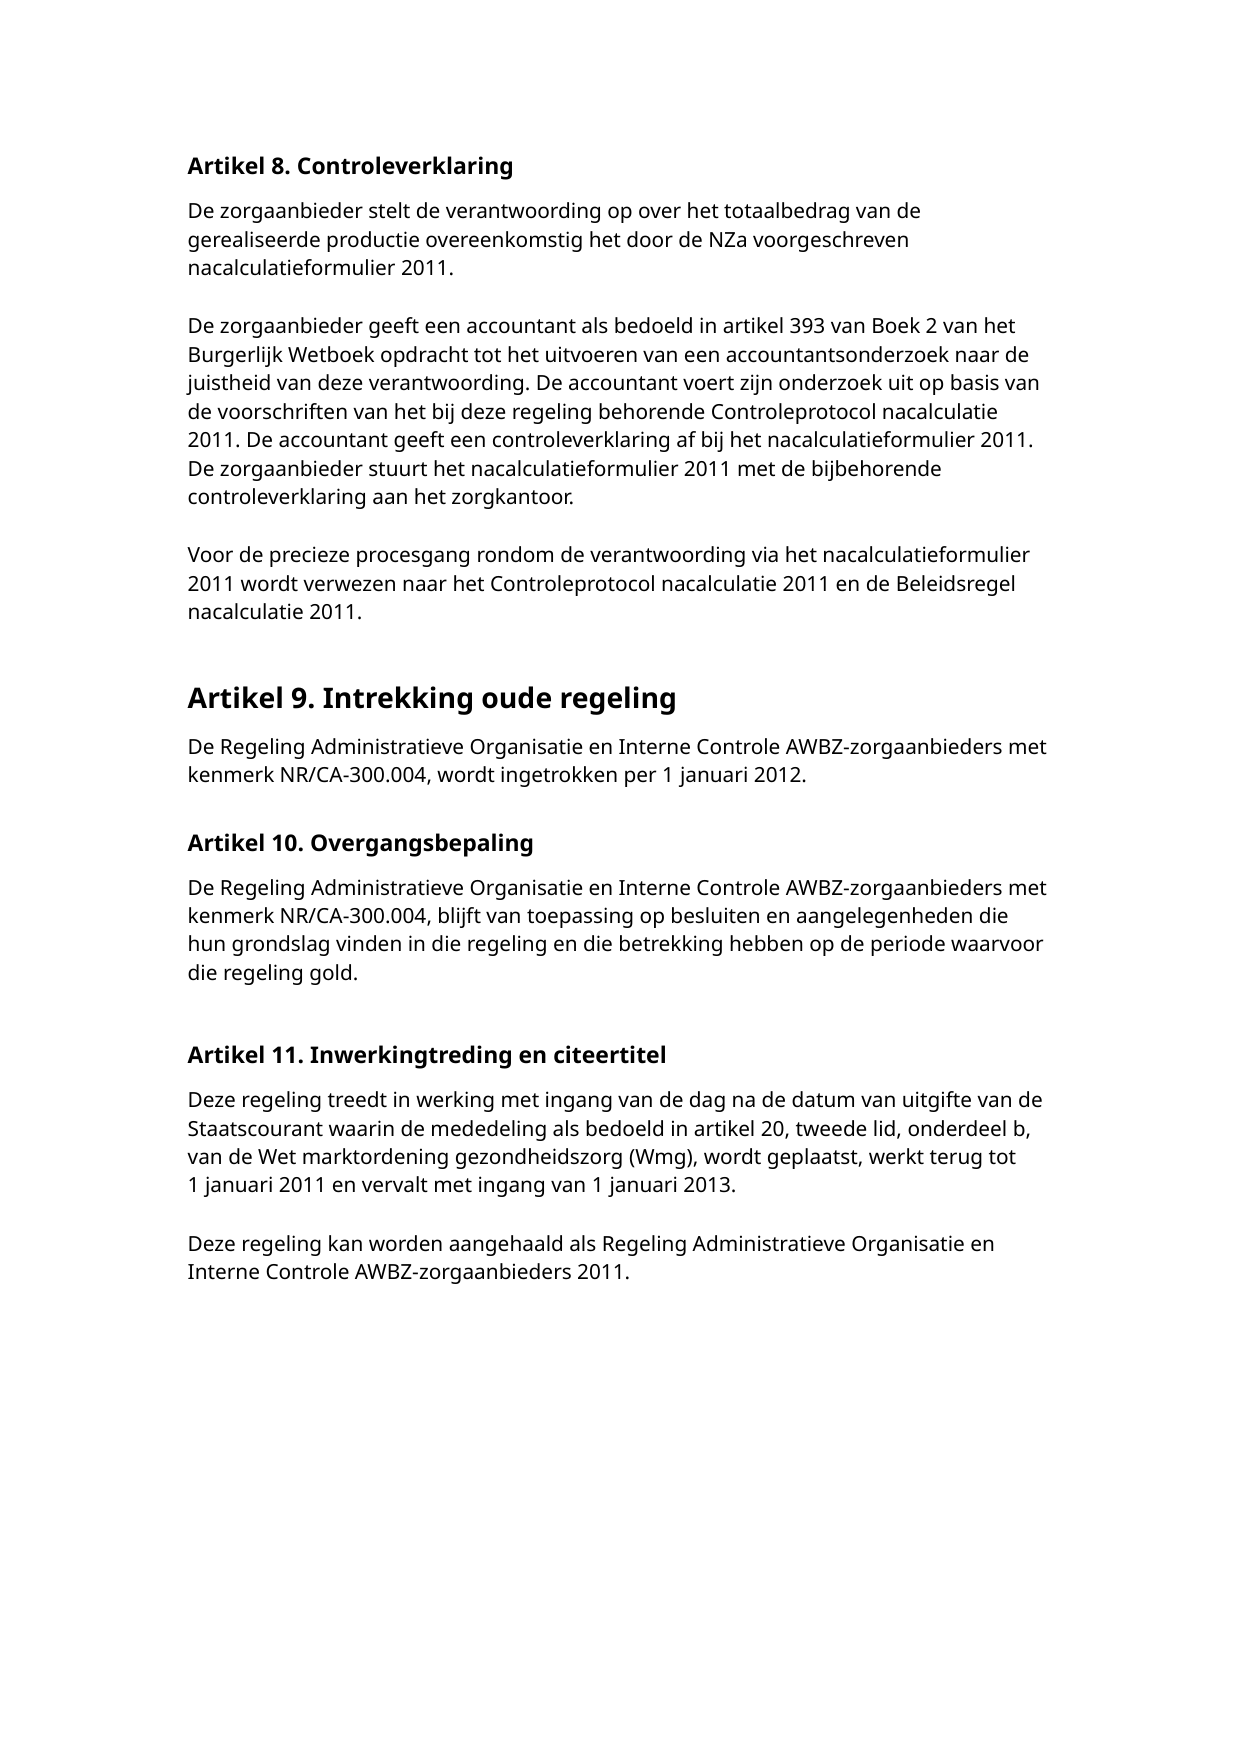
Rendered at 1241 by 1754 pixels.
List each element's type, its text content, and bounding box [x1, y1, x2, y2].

subtitle Artikel 11. Inwerkingtreding en citeertitel [187, 1039, 1053, 1070]
text Deze regeling kan worden aangehaald als Regeling Administratieve Organisatie en Interne Controle AWBZ-zorgaanbieders 2011. [187, 1229, 1053, 1286]
text Deze regeling treedt in werking met ingang van de dag na de datum van uitgifte van de Staatscourant waarin de mededeling als bedoeld in artikel 20, tweede lid, onderdeel b, van de Wet marktordening gezondheidszorg (Wmg), wordt geplaatst, werkt terug tot 1 januari 2011 en vervalt met ingang van 1 januari 2013. [187, 1085, 1053, 1199]
subtitle Artikel 10. Overgangsbepaling [187, 826, 1053, 858]
text De zorgaanbieder stelt de verantwoording op over het totaalbedrag van de gerealiseerde productie overeenkomstig het door de NZa voorgeschreven nacalculatieformulier 2011. [187, 196, 1053, 282]
text Voor de precieze procesgang rondom de verantwoording via het nacalculatieformulier 2011 wordt verwezen naar het Controleprotocol nacalculatie 2011 en de Beleidsregel nacalculatie 2011. [187, 541, 1053, 626]
text De Regeling Administratieve Organisatie en Interne Controle AWBZ-zorgaanbieders met kenmerk NR/CA-300.004, wordt ingetrokken per 1 januari 2012. [187, 732, 1053, 789]
subtitle Artikel 8. Controleverklaring [187, 150, 1053, 181]
subtitle Artikel 9. Intrekking oude regeling [187, 678, 1053, 717]
text De Regeling Administratieve Organisatie en Interne Controle AWBZ-zorgaanbieders met kenmerk NR/CA-300.004, blijft van toepassing op besluiten en aangelegenheden die hun grondslag vinden in die regeling en die betrekking hebben op de periode waarvoor die regeling gold. [187, 873, 1053, 986]
text De zorgaanbieder geeft een accountant als bedoeld in artikel 393 van Boek 2 van het Burgerlijk Wetboek opdracht tot het uitvoeren van een accountantsonderzoek naar de juistheid van deze verantwoording. De accountant voert zijn onderzoek uit op basis van de voorschriften van het bij deze regeling behorende Controleprotocol nacalculatie 2011. De accountant geeft een controleverklaring af bij het nacalculatieformulier 2011. De zorgaanbieder stuurt het nacalculatieformulier 2011 met de bijbehorende controleverklaring aan het zorgkantoor. [187, 312, 1053, 511]
